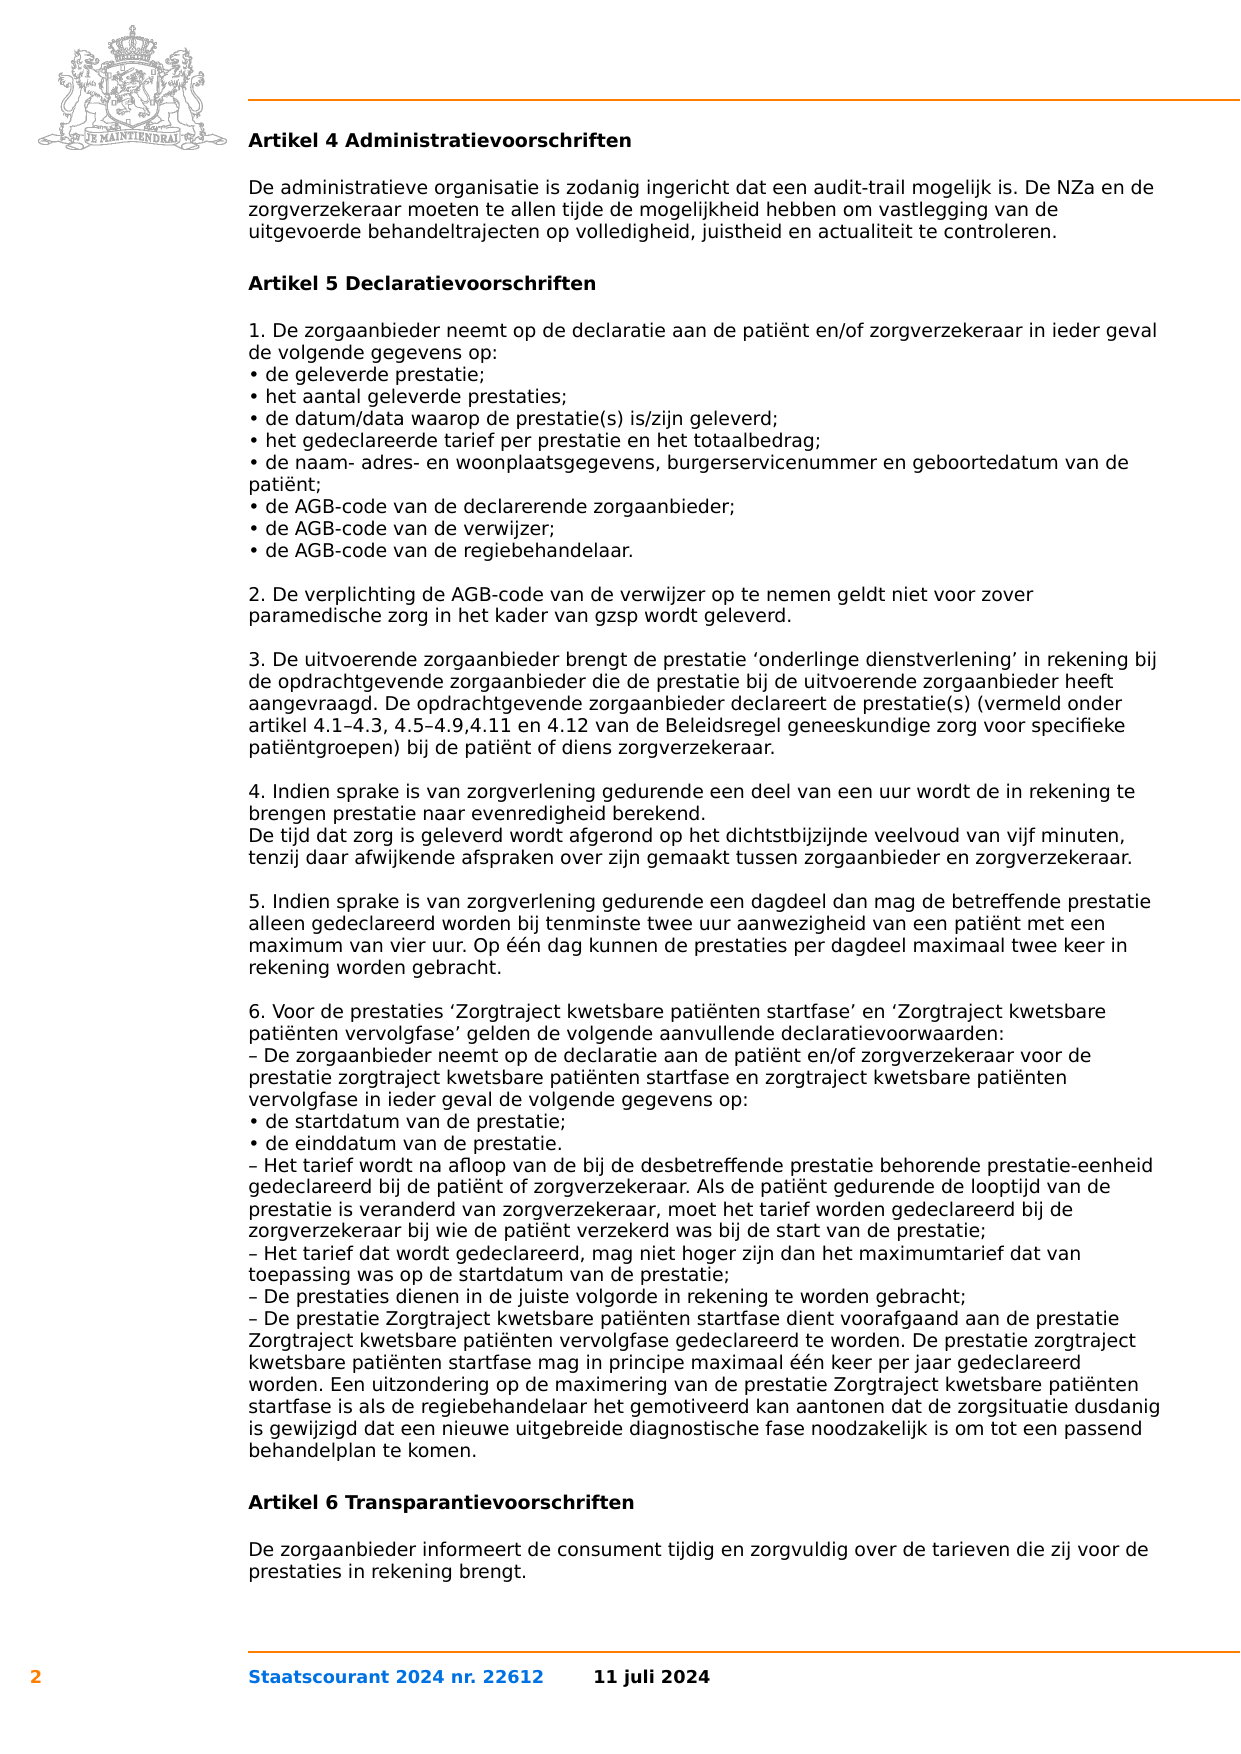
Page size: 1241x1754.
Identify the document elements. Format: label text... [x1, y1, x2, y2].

text • de einddatum van de prestatie. [248, 1132, 1163, 1154]
text 5. Indien sprake is van zorgverlening gedurende een dagdeel dan mag de betreffende prestatie alleen gedeclareerd worden bij tenminste twee uur aanwezigheid van een patiënt met een maximum van vier uur. Op één dag kunnen de prestaties per dagdeel maximaal twee keer in rekening worden gebracht. [248, 891, 1163, 979]
picture [38, 25, 227, 150]
text 2. De verplichting de AGB-code van de verwijzer op te nemen geldt niet voor zover paramedische zorg in het kader van gzsp wordt geleverd. [248, 583, 1163, 627]
text • de geleverde prestatie; [248, 364, 1163, 386]
text 6. Voor de prestaties ‘Zorgtraject kwetsbare patiënten startfase’ en ‘Zorgtraject kwetsbare patiënten vervolgfase’ gelden de volgende aanvullende declaratievoorwaarden: [248, 1001, 1163, 1044]
subtitle Artikel 4 Administratievoorschriften [248, 130, 1163, 152]
text • de AGB-code van de declarerende zorgaanbieder; [248, 496, 1163, 518]
text 3. De uitvoerende zorgaanbieder brengt de prestatie ‘onderlinge dienstverlening’ in rekening bij de opdrachtgevende zorgaanbieder die de prestatie bij de uitvoerende zorgaanbieder heeft aangevraagd. De opdrachtgevende zorgaanbieder declareert de prestatie(s) (vermeld onder artikel 4.1–4.3, 4.5–4.9,4.11 en 4.12 van de Beleidsregel geneeskundige zorg voor specifieke patiëntgroepen) bij de patiënt of diens zorgverzekeraar. [248, 649, 1163, 759]
text • de startdatum van de prestatie; [248, 1111, 1163, 1132]
text • de naam- adres- en woonplaatsgegevens, burgerservicenummer en geboortedatum van de patiënt; [248, 452, 1163, 496]
subtitle Artikel 6 Transparantievoorschriften [248, 1492, 1163, 1514]
text – Het tarief wordt na afloop van de bij de desbetreffende prestatie behorende prestatie-eenheid gedeclareerd bij de patiënt of zorgverzekeraar. Als de patiënt gedurende de looptijd van de prestatie is veranderd van zorgverzekeraar, moet het tarief worden gedeclareerd bij de zorgverzekeraar bij wie de patiënt verzekerd was bij de start van de prestatie; [248, 1154, 1163, 1242]
text – Het tarief dat wordt gedeclareerd, mag niet hoger zijn dan het maximumtarief dat van toepassing was op de startdatum van de prestatie; [248, 1242, 1163, 1286]
text • de datum/data waarop de prestatie(s) is/zijn geleverd; [248, 408, 1163, 430]
text • de AGB-code van de verwijzer; [248, 518, 1163, 539]
text – De prestaties dienen in de juiste volgorde in rekening te worden gebracht; [248, 1286, 1163, 1308]
text 4. Indien sprake is van zorgverlening gedurende een deel van een uur wordt de in rekening te brengen prestatie naar evenredigheid berekend. [248, 781, 1163, 825]
subtitle Artikel 5 Declaratievoorschriften [248, 273, 1163, 295]
text De zorgaanbieder informeert de consument tijdig en zorgvuldig over de tarieven die zij voor de prestaties in rekening brengt. [248, 1539, 1163, 1583]
text 1. De zorgaanbieder neemt op de declaratie aan de patiënt en/of zorgverzekeraar in ieder geval de volgende gegevens op: [248, 320, 1163, 364]
text De tijd dat zorg is geleverd wordt afgerond op het dichtstbijzijnde veelvoud van vijf minuten, tenzij daar afwijkende afspraken over zijn gemaakt tussen zorgaanbieder en zorgverzekeraar. [248, 825, 1163, 869]
text • de AGB-code van de regiebehandelaar. [248, 539, 1163, 562]
text De administratieve organisatie is zodanig ingericht dat een audit-trail mogelijk is. De NZa en de zorgverzekeraar moeten te allen tijde de mogelijkheid hebben om vastlegging van de uitgevoerde behandeltrajecten op volledigheid, juistheid en actualiteit te controleren. [248, 177, 1163, 243]
text – De prestatie Zorgtraject kwetsbare patiënten startfase dient voorafgaand aan de prestatie Zorgtraject kwetsbare patiënten vervolgfase gedeclareerd te worden. De prestatie zorgtraject kwetsbare patiënten startfase mag in principe maximaal één keer per jaar gedeclareerd worden. Een uitzondering op de maximering van de prestatie Zorgtraject kwetsbare patiënten startfase is als de regiebehandelaar het gemotiveerd kan aantonen dat de zorgsituatie dusdanig is gewijzigd dat een nieuwe uitgebreide diagnostische fase noodzakelijk is om tot een passend behandelplan te komen. [248, 1308, 1163, 1462]
text • het aantal geleverde prestaties; [248, 386, 1163, 408]
text • het gedeclareerde tarief per prestatie en het totaalbedrag; [248, 430, 1163, 452]
text – De zorgaanbieder neemt op de declaratie aan de patiënt en/of zorgverzekeraar voor de prestatie zorgtraject kwetsbare patiënten startfase en zorgtraject kwetsbare patiënten vervolgfase in ieder geval de volgende gegevens op: [248, 1044, 1163, 1111]
